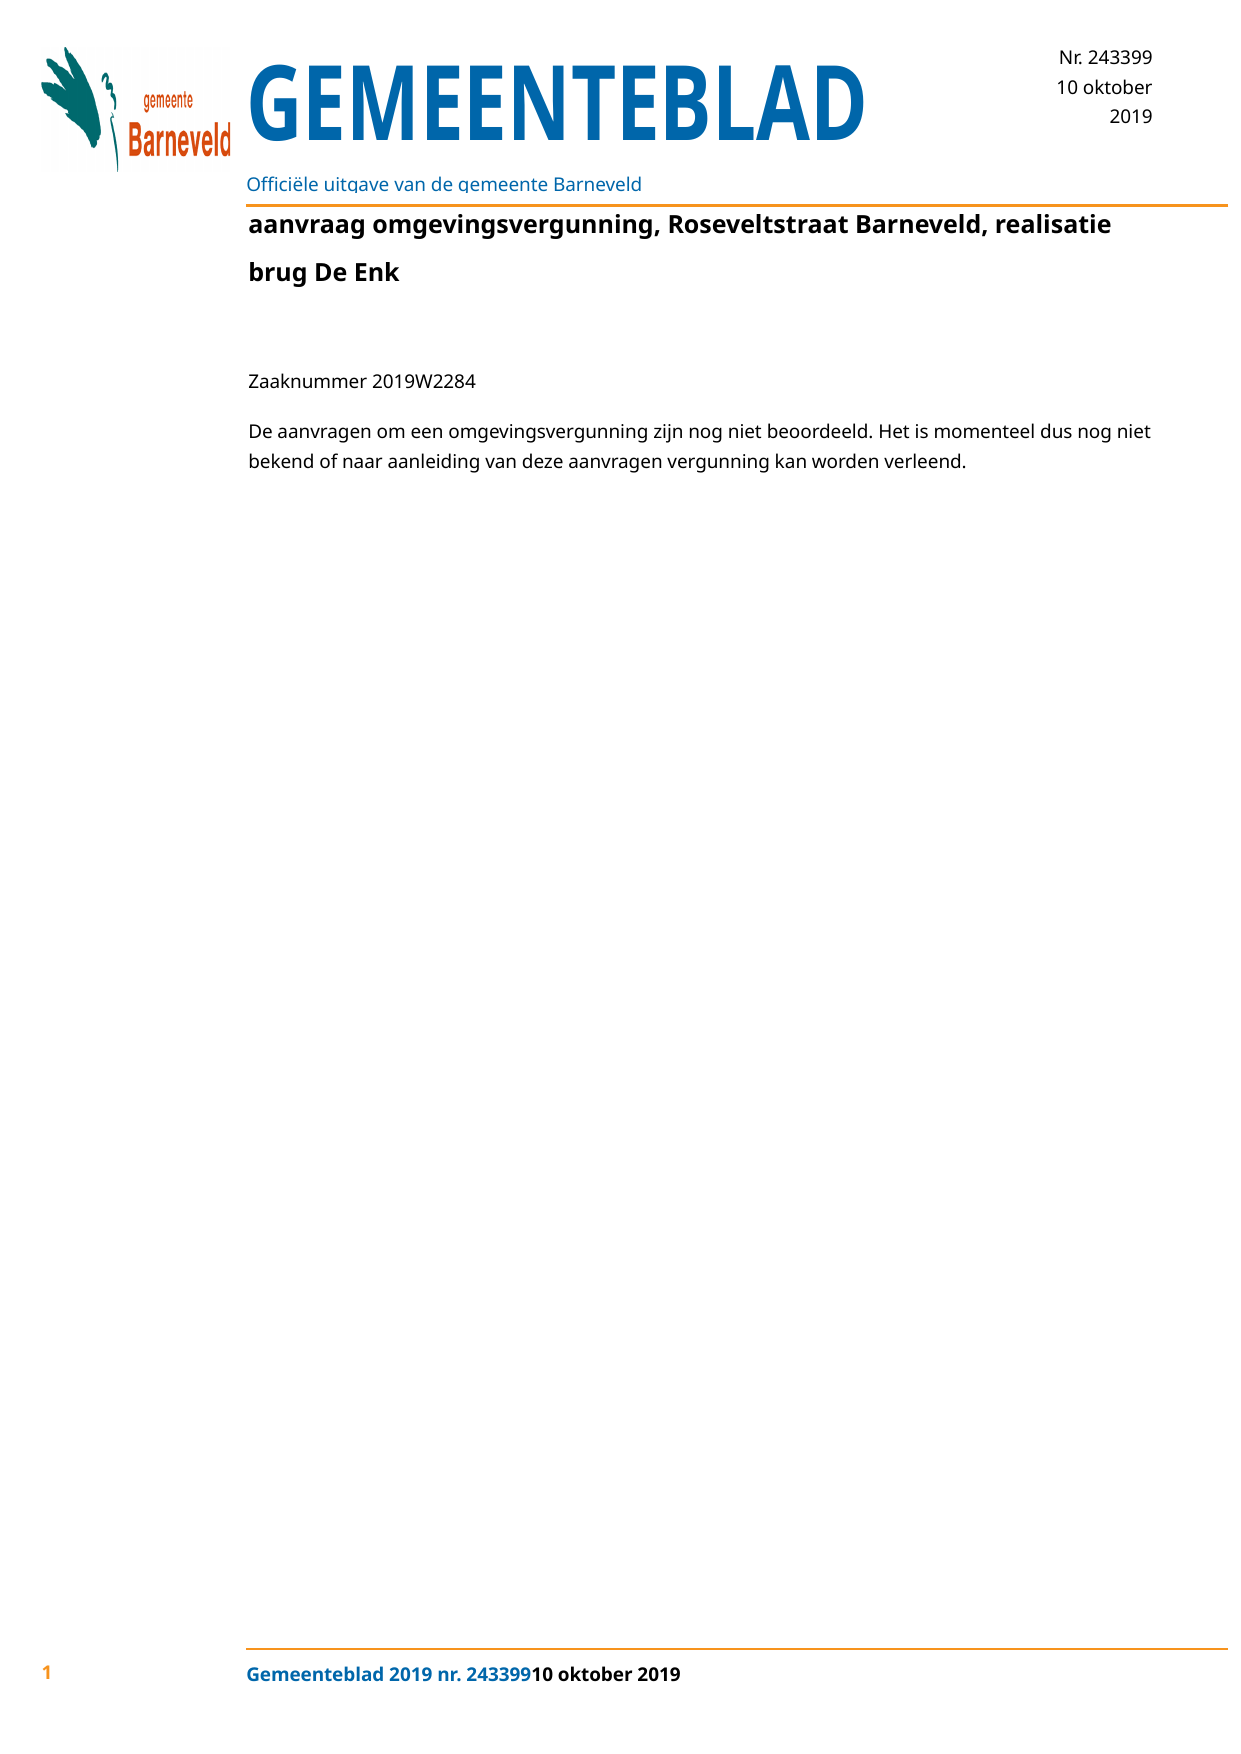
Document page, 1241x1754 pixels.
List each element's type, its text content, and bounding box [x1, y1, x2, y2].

text aanvraag omgevingsvergunning, Roseveltstraat Barneveld, realisatie brug De Enk [248, 207, 1152, 288]
picture [41, 47, 231, 172]
text De aanvragen om een omgevingsvergunning zijn nog niet beoordeeld. Het is momenteel dus nog niet bekend of naar aanleiding van deze aanvragen vergunning kan worden verleend. [248, 419, 1152, 474]
text Zaaknummer 2019W2284 [248, 368, 1152, 394]
